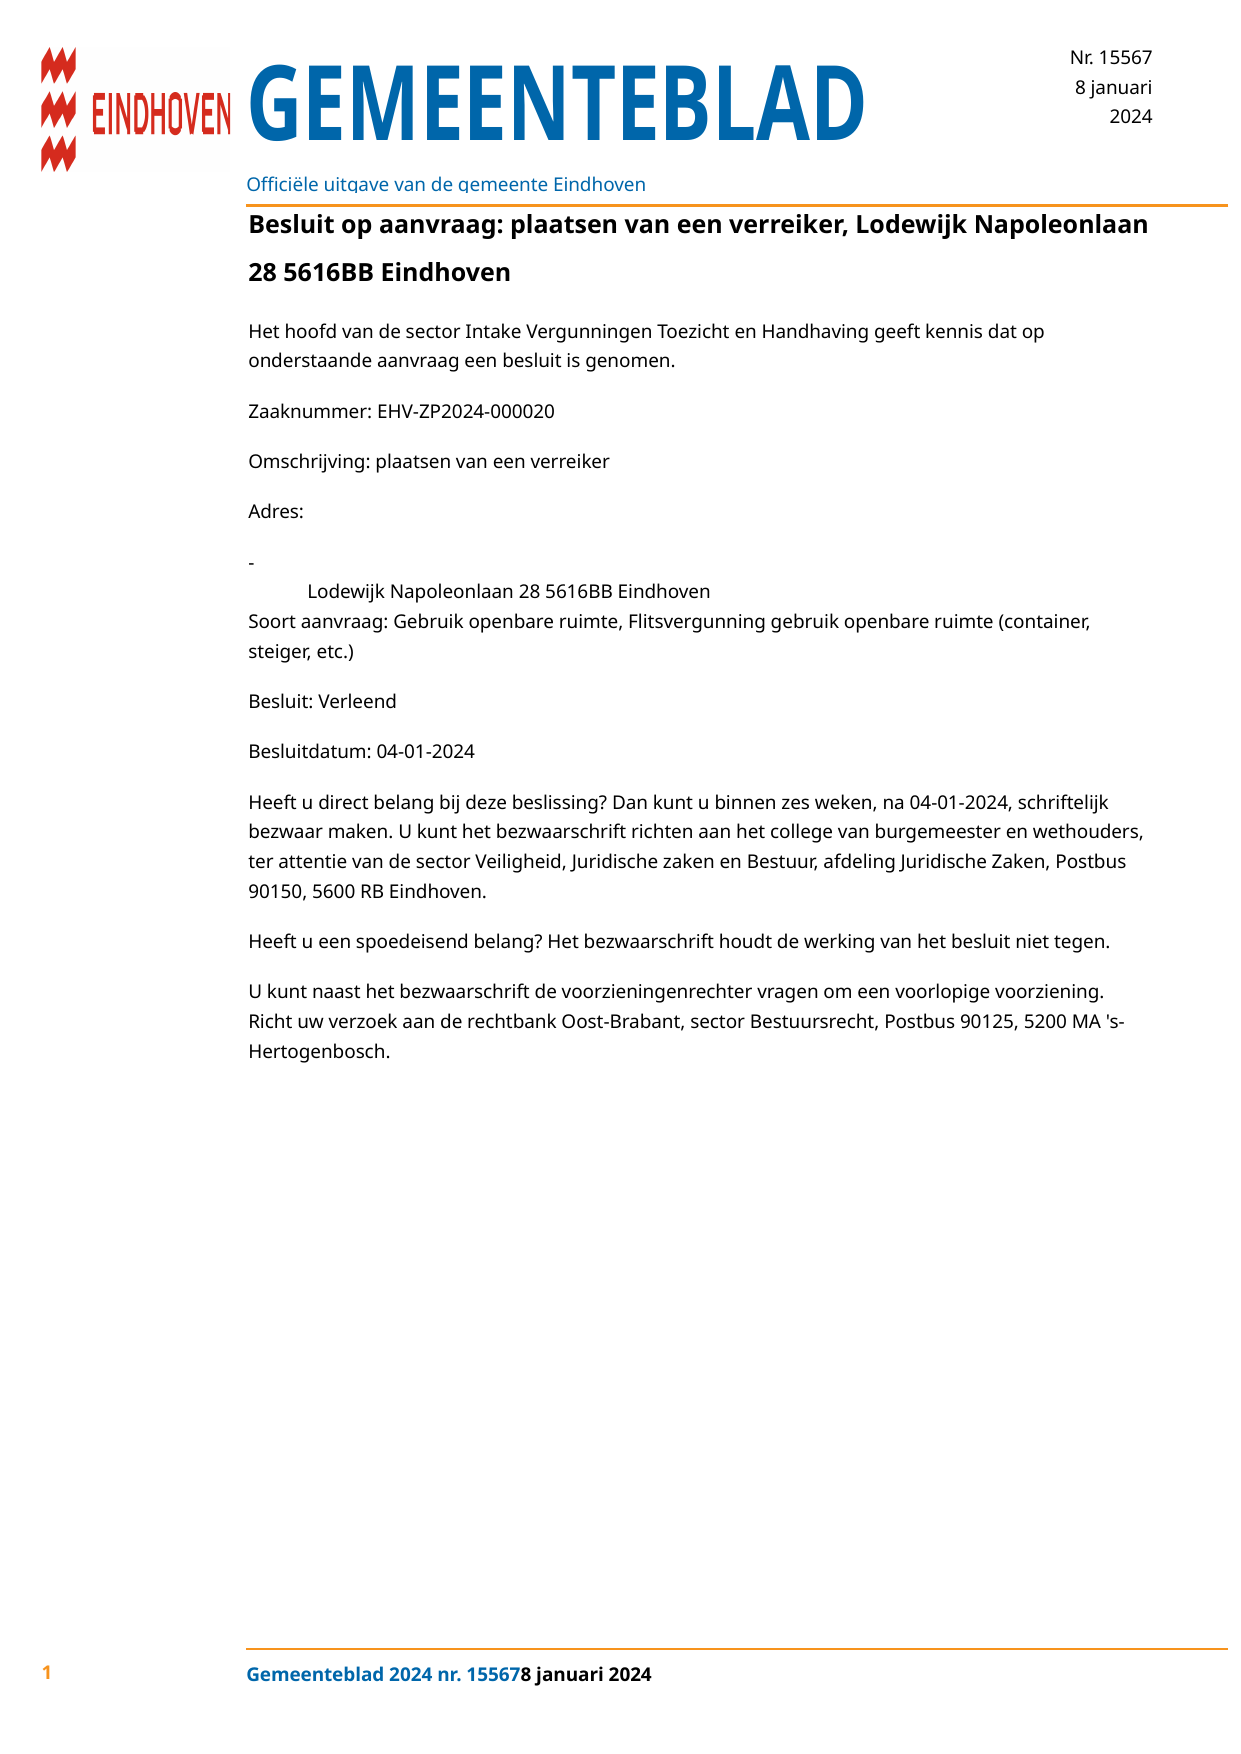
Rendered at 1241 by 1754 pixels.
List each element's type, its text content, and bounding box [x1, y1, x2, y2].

text Soort aanvraag: Gebruik openbare ruimte, Flitsvergunning gebruik openbare ruimte (container, steiger, etc.) [248, 608, 1152, 664]
text Heeft u een spoedeisend belang? Het bezwaarschrift houdt de werking van het besluit niet tegen. [248, 928, 1152, 954]
text Adres: [248, 499, 1152, 524]
picture [41, 47, 231, 172]
text Het hoofd van de sector Intake Vergunningen Toezicht en Handhaving geeft kennis dat op onderstaande aanvraag een besluit is genomen. [248, 318, 1152, 373]
list Lodewijk Napoleonlaan 28 5616BB Eindhoven [248, 579, 1152, 604]
text Besluitdatum: 04-01-2024 [248, 739, 1152, 764]
text Omschrijving: plaatsen van een verreiker [248, 448, 1152, 474]
text Zaaknummer: EHV-ZP2024-000020 [248, 398, 1152, 424]
text Heeft u direct belang bij deze beslissing? Dan kunt u binnen zes weken, na 04-01-2024, schriftelijk bezwaar maken. U kunt het bezwaarschrift richten aan het college van burgemeester en wethouders, ter attentie van de sector Veiligheid, Juridische zaken en Bestuur, afdeling Juridische Zaken, Postbus 90150, 5600 RB Eindhoven. [248, 789, 1152, 904]
text U kunt naast het bezwaarschrift de voorzieningenrechter vragen om een voorlopige voorziening. Richt uw verzoek aan de rechtbank Oost-Brabant, sector Bestuursrecht, Postbus 90125, 5200 MA 's-Hertogenbosch. [248, 979, 1152, 1064]
text Besluit op aanvraag: plaatsen van een verreiker, Lodewijk Napoleonlaan 28 5616BB Eindhoven [248, 207, 1152, 288]
text Besluit: Verleend [248, 688, 1152, 714]
